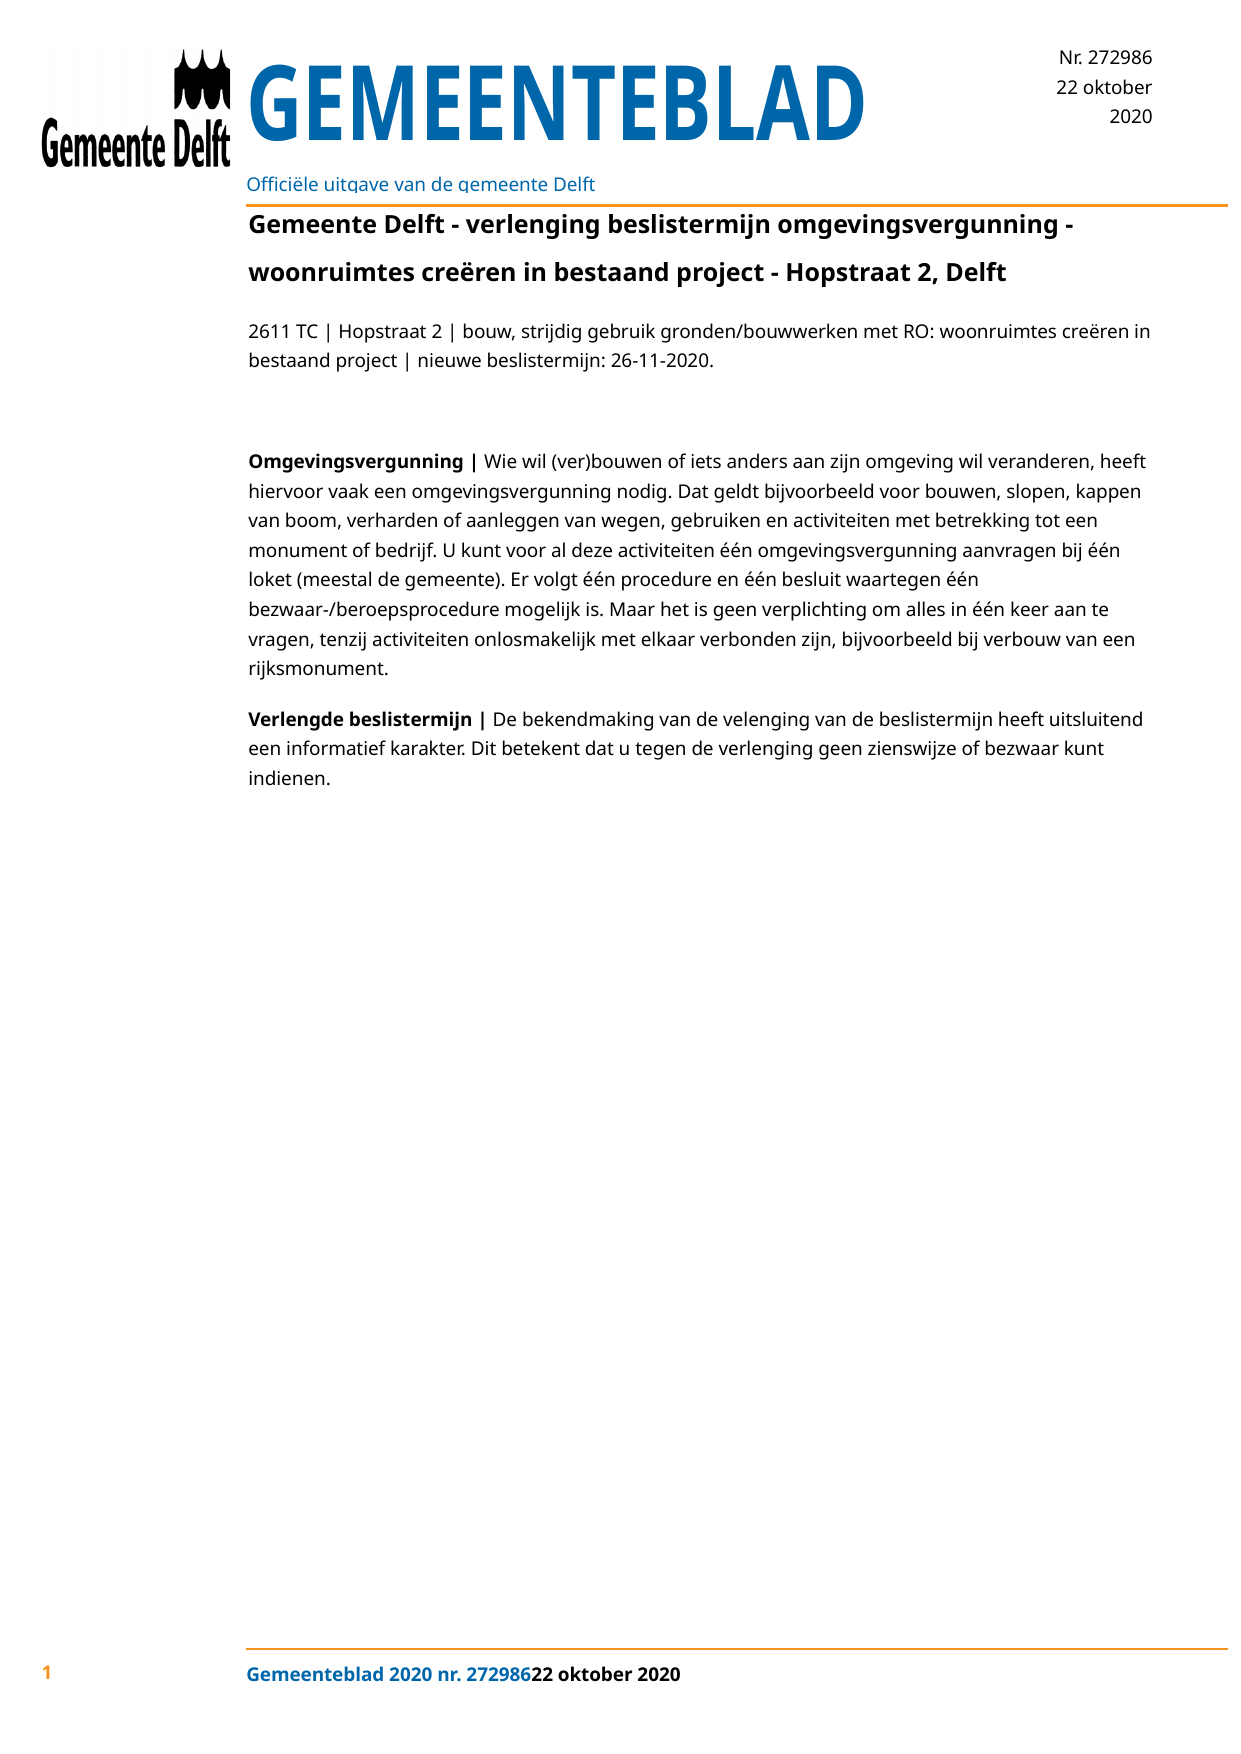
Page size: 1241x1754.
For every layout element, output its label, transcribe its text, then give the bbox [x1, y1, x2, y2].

text Gemeente Delft - verlenging beslistermijn omgevingsvergunning - woonruimtes creëren in bestaand project - Hopstraat 2, Delft [248, 207, 1152, 288]
text Verlengde beslistermijn | De bekendmaking van de velenging van de beslistermijn heeft uitsluitend een informatief karakter. Dit betekent dat u tegen de verlenging geen zienswijze of bezwaar kunt indienen. [248, 706, 1152, 791]
picture [41, 47, 231, 172]
text 2611 TC | Hopstraat 2 | bouw, strijdig gebruik gronden/bouwwerken met RO: woonruimtes creëren in bestaand project | nieuwe beslistermijn: 26-11-2020. [248, 318, 1152, 373]
text Omgevingsvergunning | Wie wil (ver)bouwen of iets anders aan zijn omgeving wil veranderen, heeft hiervoor vaak een omgevingsvergunning nodig. Dat geldt bijvoorbeeld voor bouwen, slopen, kappen van boom, verharden of aanleggen van wegen, gebruiken en activiteiten met betrekking tot een monument of bedrijf. U kunt voor al deze activiteiten één omgevingsvergunning aanvragen bij één loket (meestal de gemeente). Er volgt één procedure en één besluit waartegen één bezwaar-/beroepsprocedure mogelijk is. Maar het is geen verplichting om alles in één keer aan te vragen, tenzij activiteiten onlosmakelijk met elkaar verbonden zijn, bijvoorbeeld bij verbouw van een rijksmonument. [248, 448, 1152, 681]
